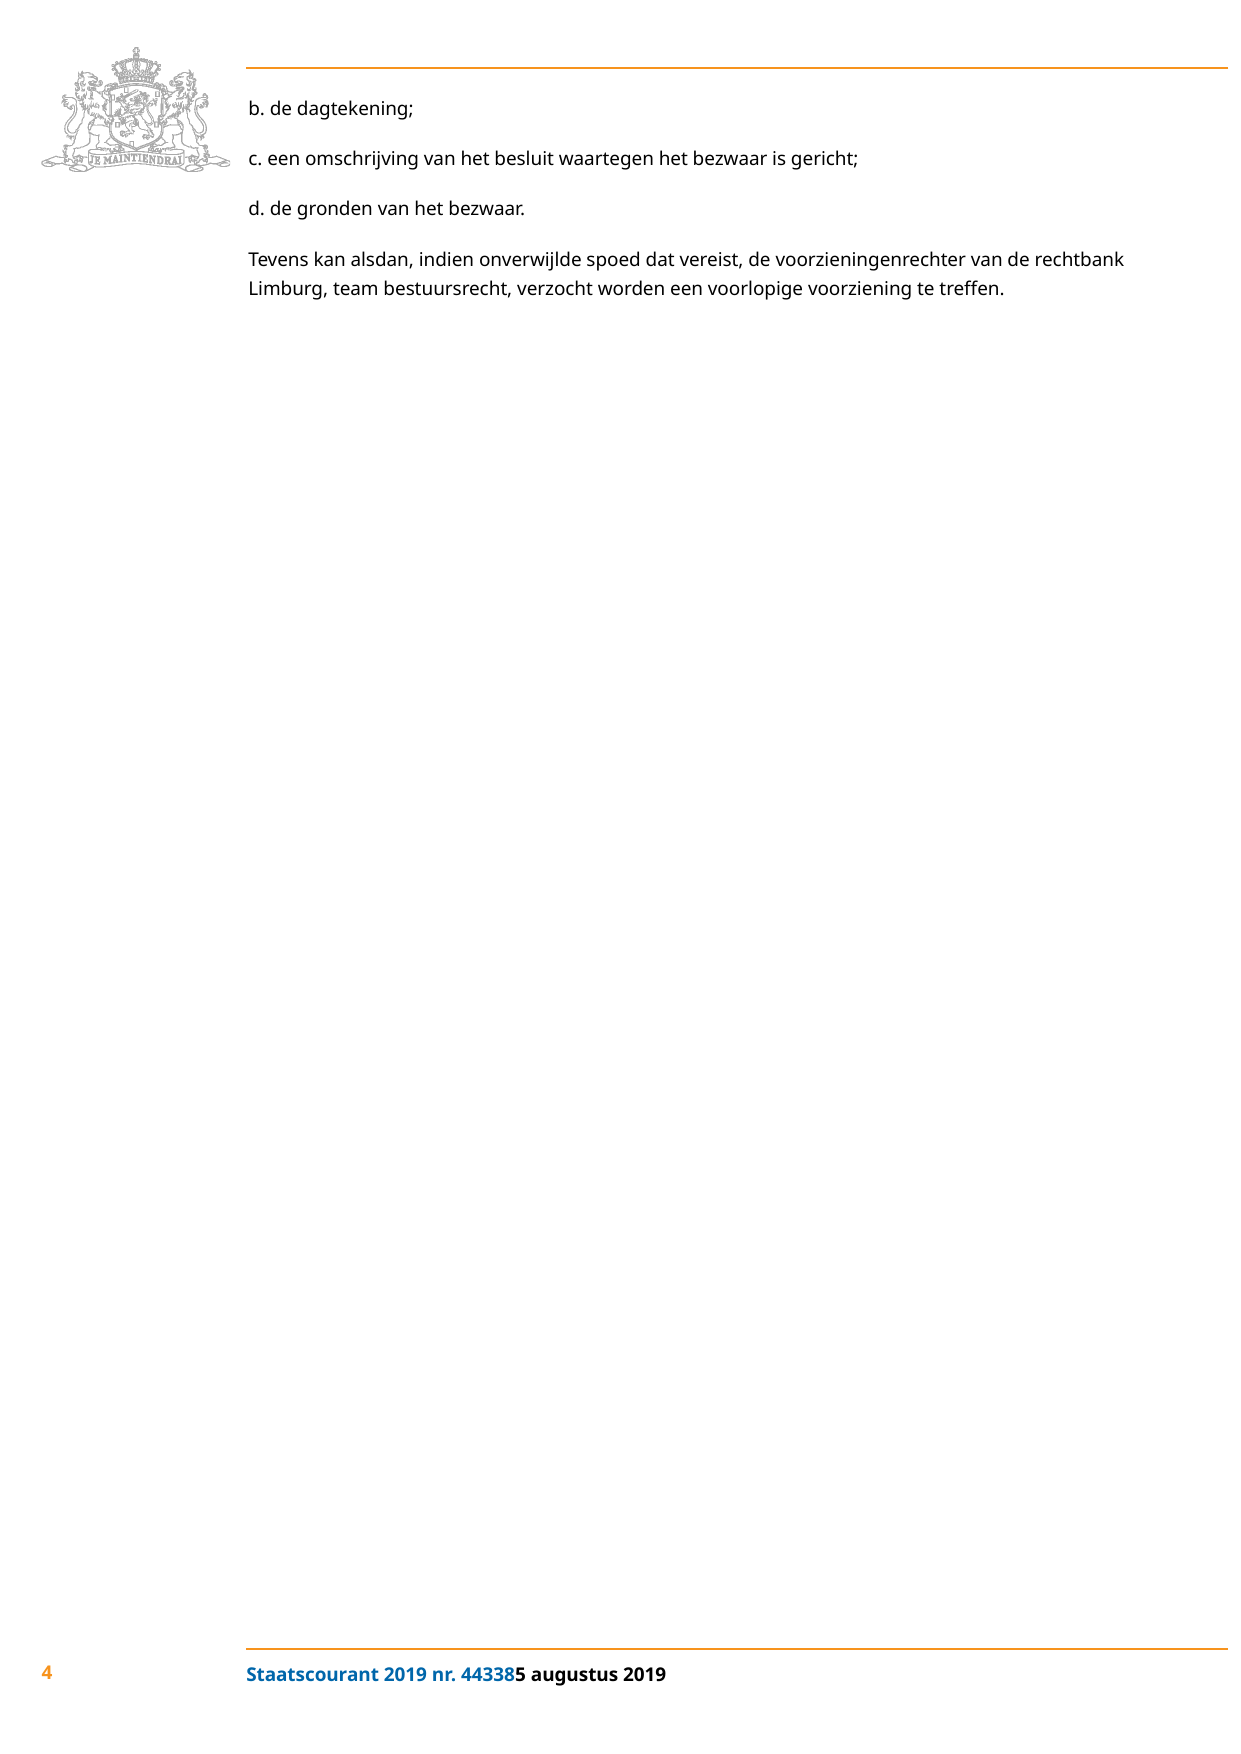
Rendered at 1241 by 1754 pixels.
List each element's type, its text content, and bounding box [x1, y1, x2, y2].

text Tevens kan alsdan, indien onverwijlde spoed dat vereist, de voorzieningenrechter van de rechtbank Limburg, team bestuursrecht, verzocht worden een voorlopige voorziening te treffen. [248, 246, 1152, 301]
picture [41, 47, 231, 172]
text d. de gronden van het bezwaar. [248, 196, 1152, 221]
text c. een omschrijving van het besluit waartegen het bezwaar is gericht; [248, 145, 1152, 171]
text b. de dagtekening; [248, 95, 1152, 121]
